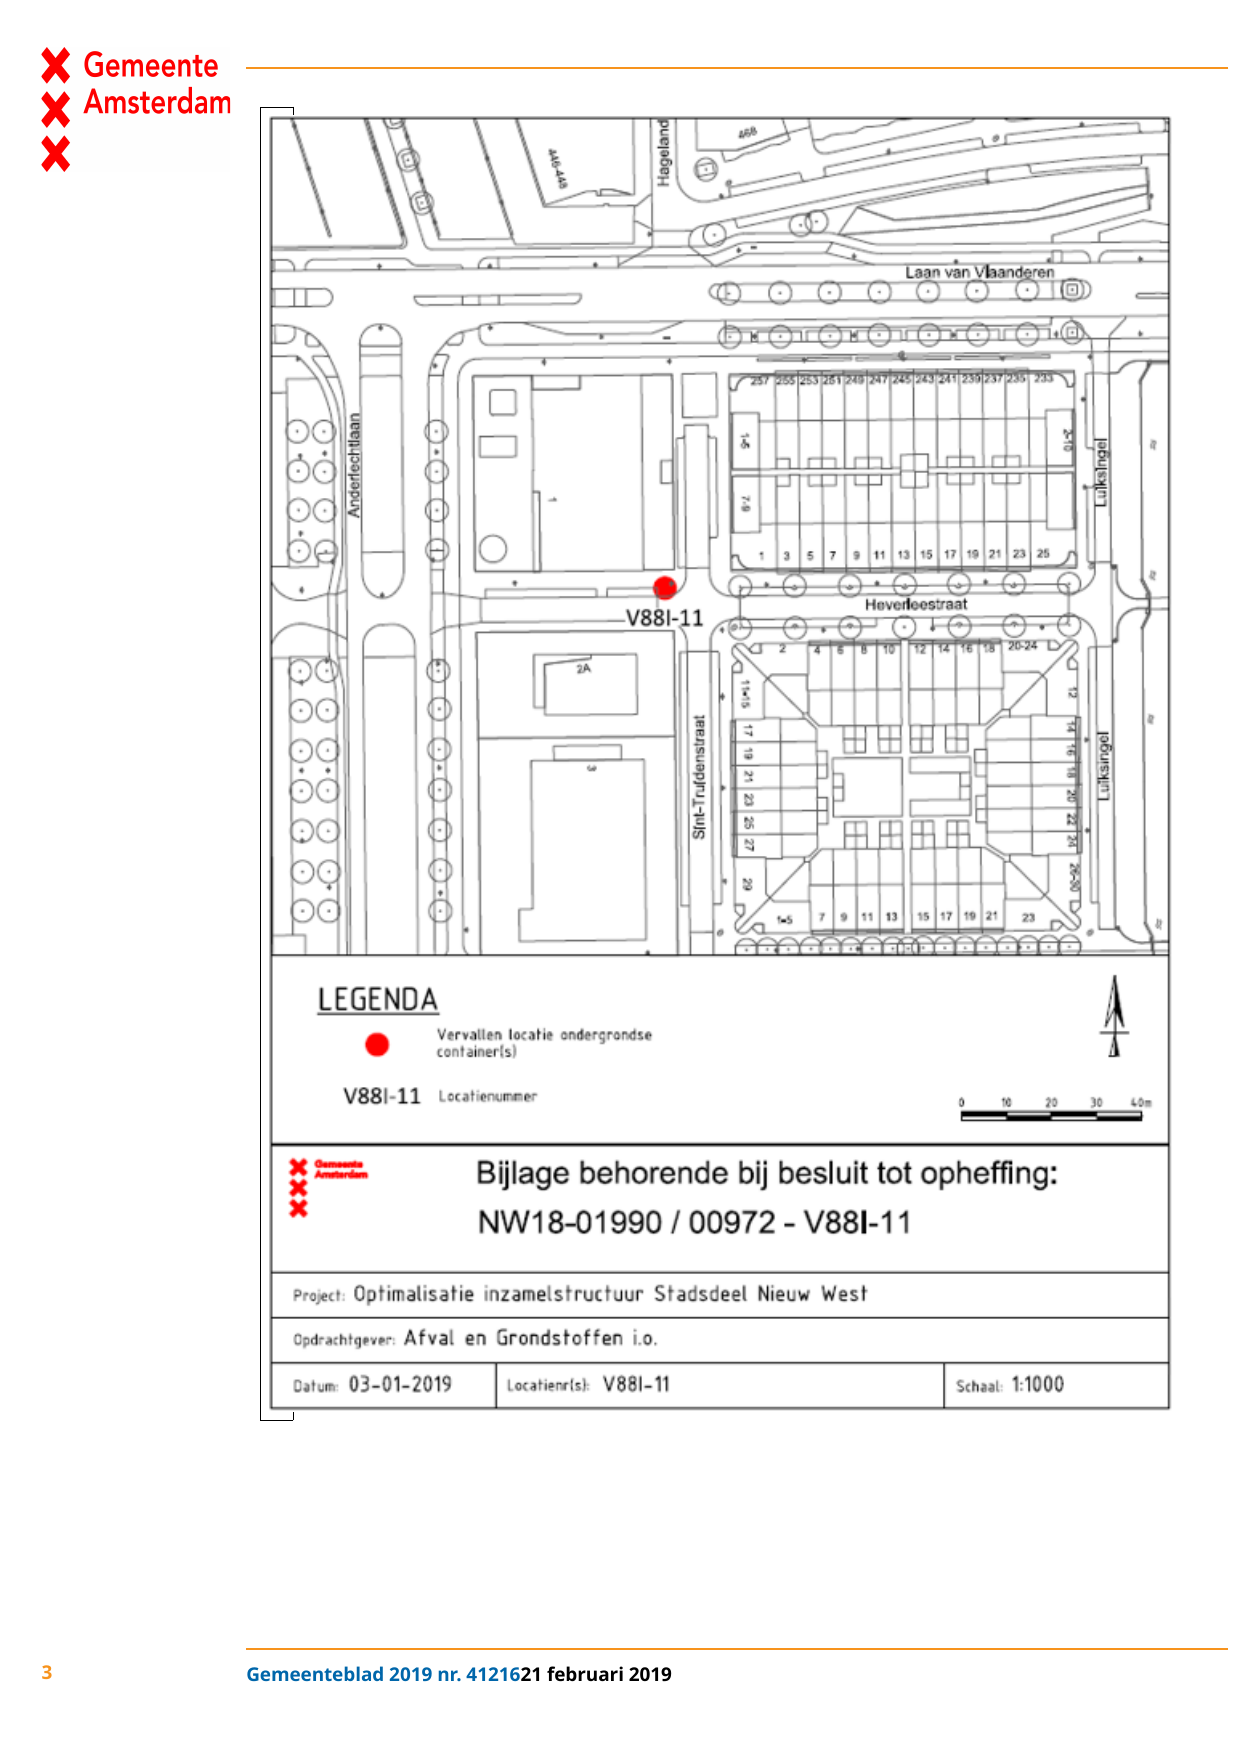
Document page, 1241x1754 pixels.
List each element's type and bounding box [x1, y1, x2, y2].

picture [268, 115, 1173, 1412]
picture [41, 47, 231, 172]
